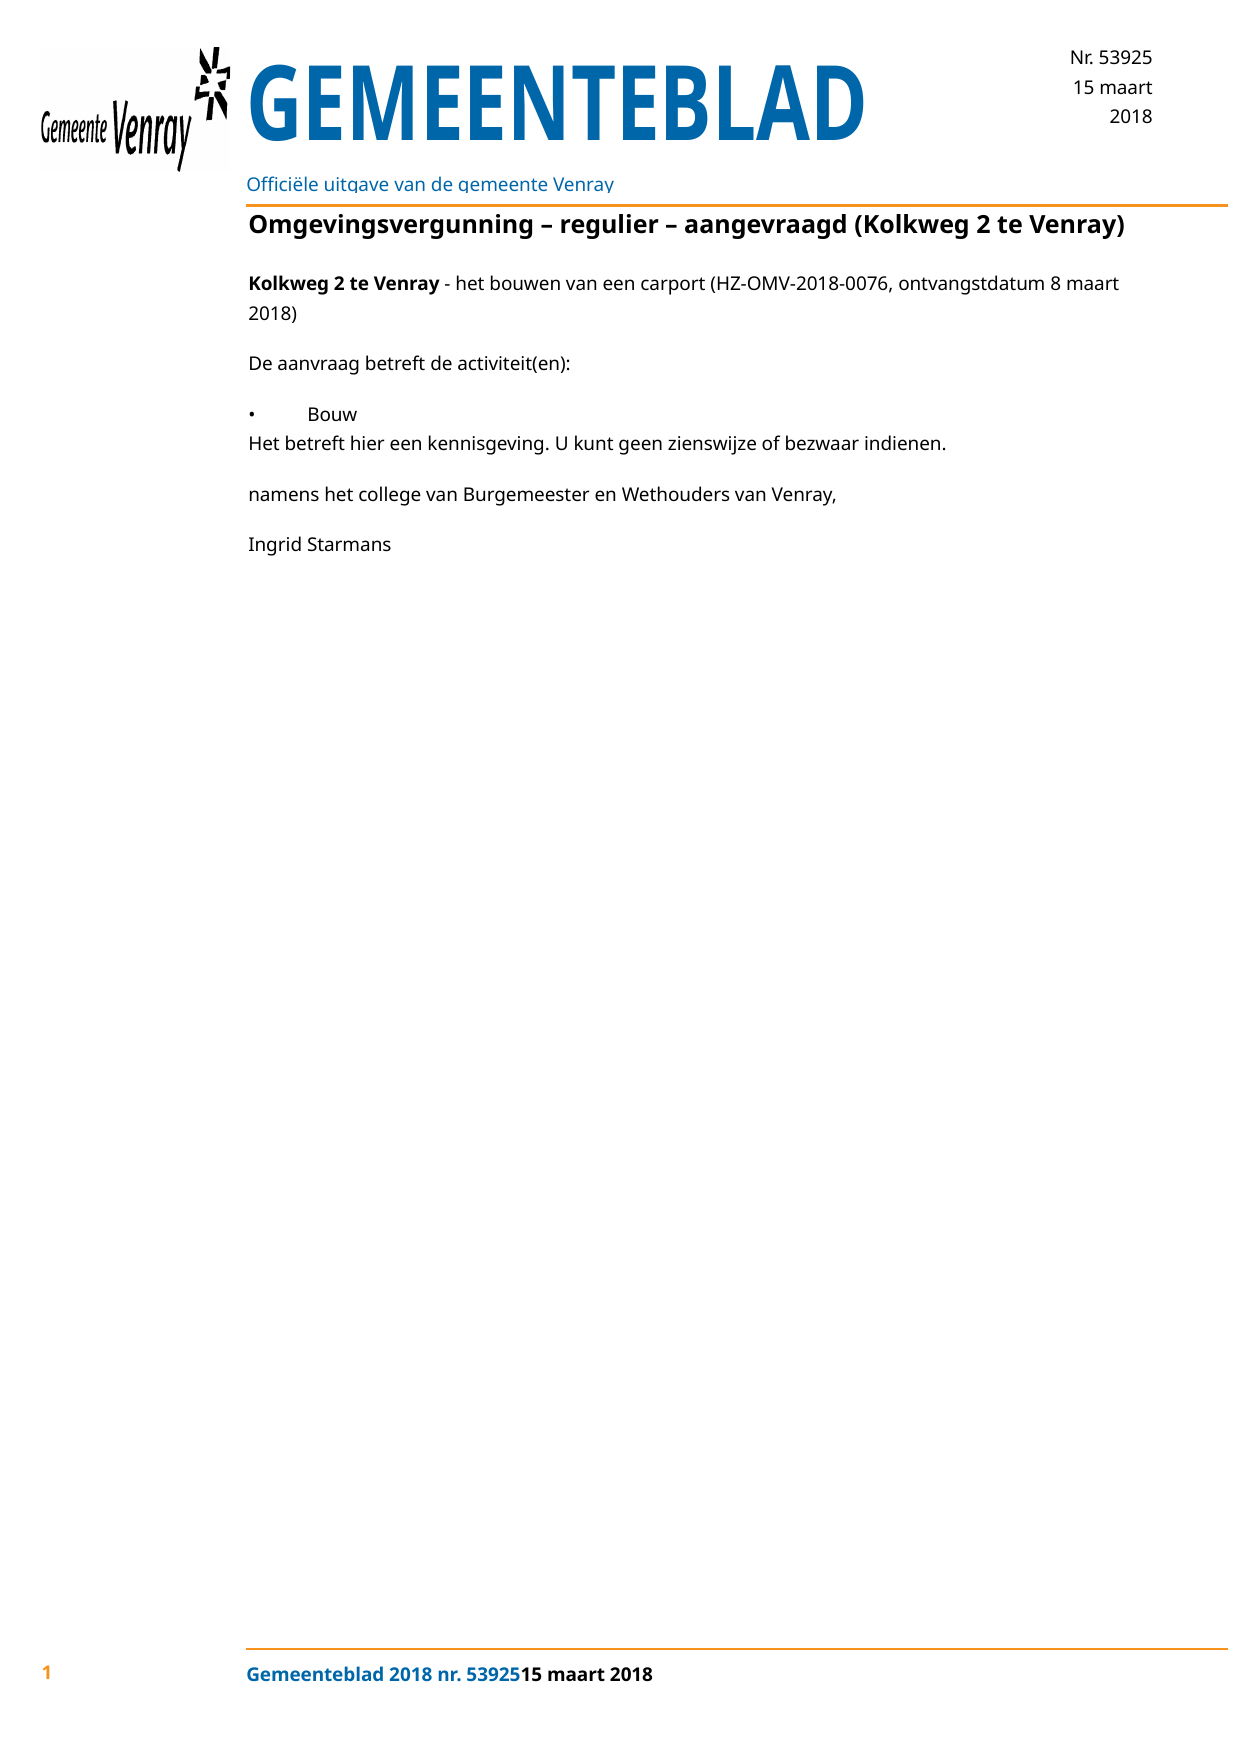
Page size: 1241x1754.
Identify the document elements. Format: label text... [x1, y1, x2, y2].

text Kolkweg 2 te Venray - het bouwen van een carport (HZ-OMV-2018-0076, ontvangstdatum 8 maart 2018) [248, 270, 1152, 326]
text Omgevingsvergunning – regulier – aangevraagd (Kolkweg 2 te Venray) [248, 207, 1152, 241]
text namens het college van Burgemeester en Wethouders van Venray, [248, 481, 1152, 506]
list Bouw [248, 401, 1152, 426]
text De aanvraag betreft de activiteit(en): [248, 350, 1152, 376]
picture [41, 47, 231, 172]
text Ingrid Starmans [248, 531, 1152, 557]
text Het betreft hier een kennisgeving. U kunt geen zienswijze of bezwaar indienen. [248, 430, 1152, 456]
